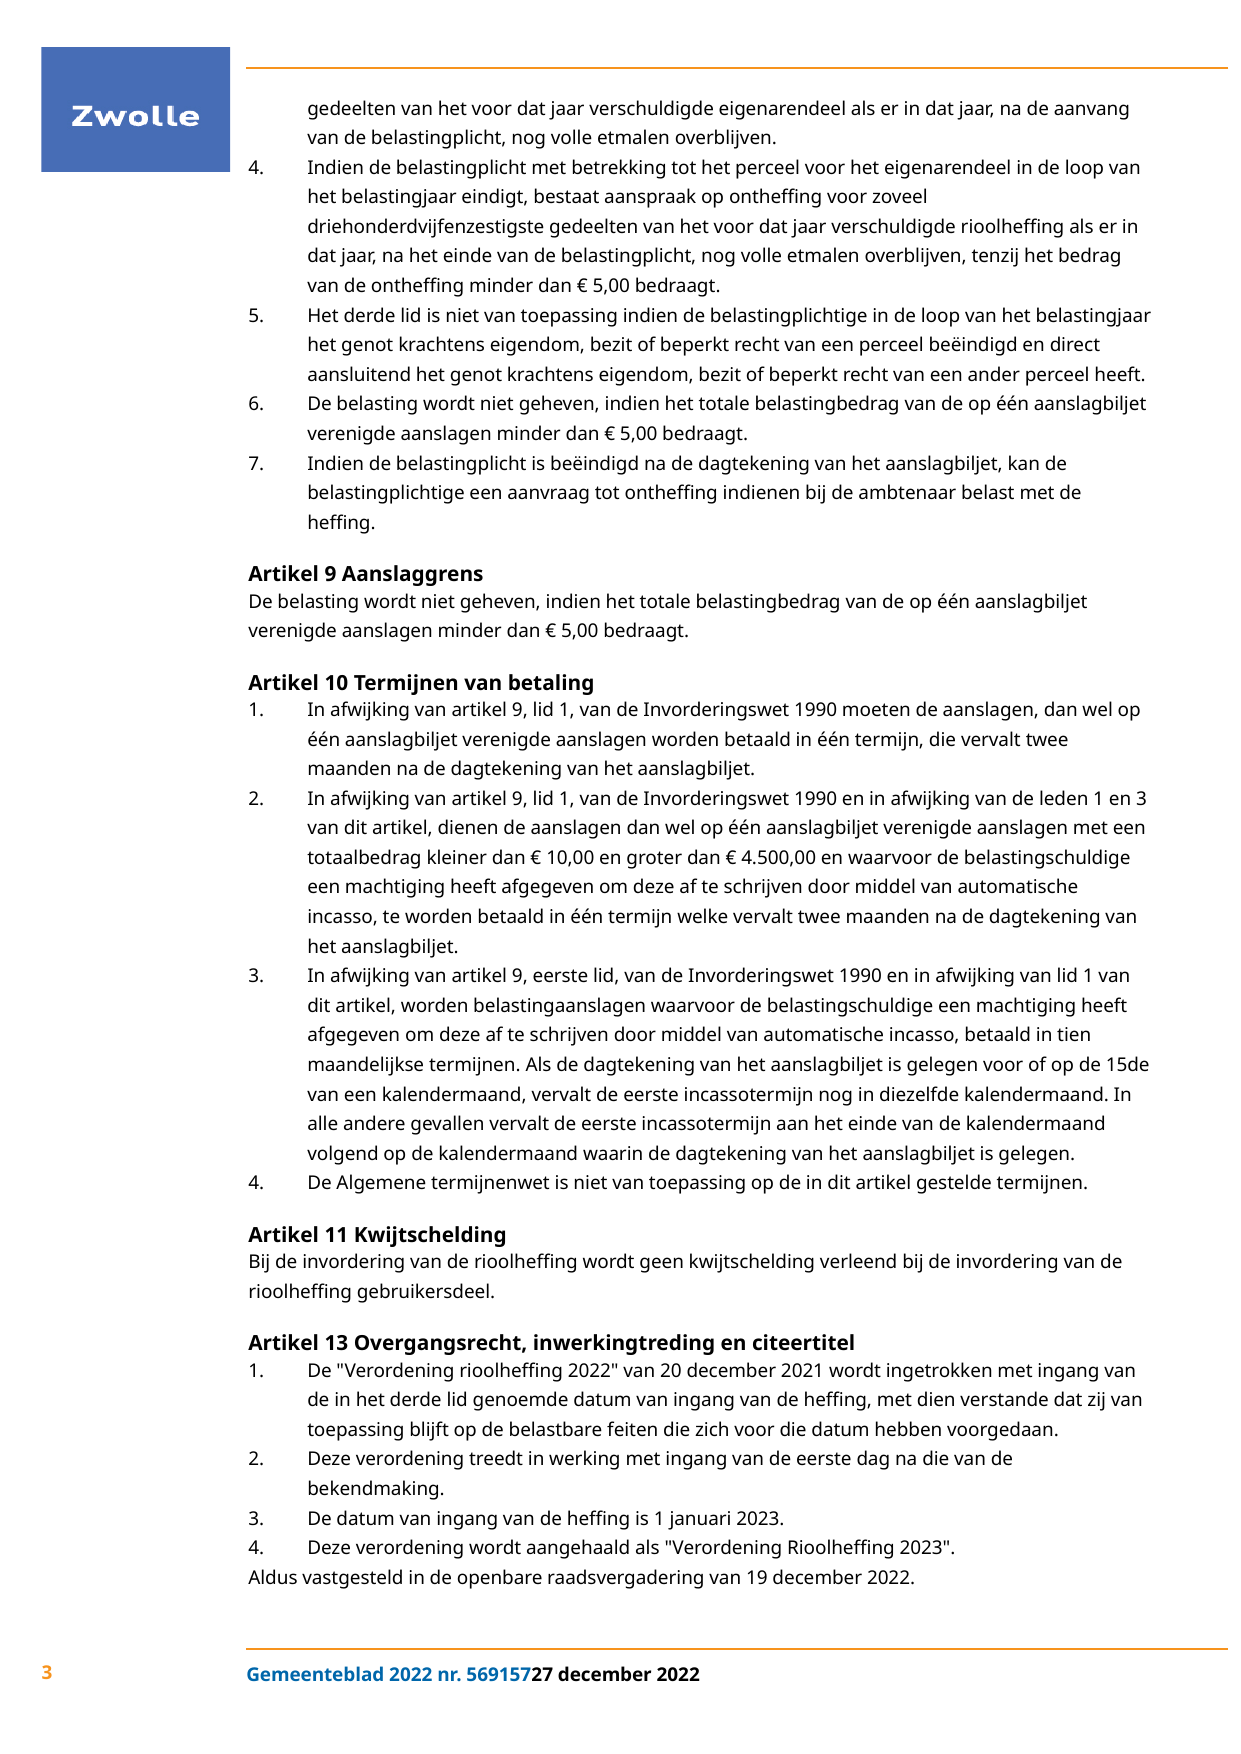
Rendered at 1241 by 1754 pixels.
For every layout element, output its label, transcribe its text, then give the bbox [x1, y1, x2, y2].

text Artikel 11 Kwijtschelding [248, 1220, 1152, 1248]
text De belasting wordt niet geheven, indien het totale belastingbedrag van de op één aanslagbiljet verenigde aanslagen minder dan € 5,00 bedraagt. [248, 588, 1152, 643]
text Bij de invordering van de rioolheffing wordt geen kwijtschelding verleend bij de invordering van de rioolheffing gebruikersdeel. [248, 1248, 1152, 1304]
list Indien de belastingplicht is beëindigd na de dagtekening van het aanslagbiljet, kan de belastingplichtige een aanvraag tot ontheffing indienen bij de ambtenaar belast met de heffing. [248, 450, 1152, 535]
text Artikel 9 Aanslaggrens [248, 559, 1152, 588]
picture [41, 47, 231, 172]
list Deze verordening wordt aangehaald als "Verordening Rioolheffing 2023". [248, 1534, 1152, 1560]
list Indien de belastingplicht met betrekking tot het perceel voor het eigenarendeel in de loop van het belastingjaar eindigt, bestaat aanspraak op ontheffing voor zoveel driehonderdvijfenzestigste gedeelten van het voor dat jaar verschuldigde rioolheffing als er in dat jaar, na het einde van de belastingplicht, nog volle etmalen overblijven, tenzij het bedrag van de ontheffing minder dan € 5,00 bedraagt. [248, 154, 1152, 298]
text Artikel 10 Termijnen van betaling [248, 668, 1152, 696]
list In afwijking van artikel 9, eerste lid, van de Invorderingswet 1990 en in afwijking van lid 1 van dit artikel, worden belastingaanslagen waarvoor de belastingschuldige een machtiging heeft afgegeven om deze af te schrijven door middel van automatische incasso, betaald in tien maandelijkse termijnen. Als de dagtekening van het aanslagbiljet is gelegen voor of op de 15de van een kalendermaand, vervalt de eerste incassotermijn nog in diezelfde kalendermaand. In alle andere gevallen vervalt de eerste incassotermijn aan het einde van de kalendermaand volgend op de kalendermaand waarin de dagtekening van het aanslagbiljet is gelegen. [248, 962, 1152, 1166]
list In afwijking van artikel 9, lid 1, van de Invorderingswet 1990 moeten de aanslagen, dan wel op één aanslagbiljet verenigde aanslagen worden betaald in één termijn, die vervalt twee maanden na de dagtekening van het aanslagbiljet. [248, 696, 1152, 781]
list De Algemene termijnenwet is niet van toepassing op de in dit artikel gestelde termijnen. [248, 1169, 1152, 1195]
list De belasting wordt niet geheven, indien het totale belastingbedrag van de op één aanslagbiljet verenigde aanslagen minder dan € 5,00 bedraagt. [248, 391, 1152, 446]
list Het derde lid is niet van toepassing indien de belastingplichtige in de loop van het belastingjaar het genot krachtens eigendom, bezit of beperkt recht van een perceel beëindigd en direct aansluitend het genot krachtens eigendom, bezit of beperkt recht van een ander perceel heeft. [248, 302, 1152, 387]
list De "Verordening rioolheffing 2022" van 20 december 2021 wordt ingetrokken met ingang van de in het derde lid genoemde datum van ingang van de heffing, met dien verstande dat zij van toepassing blijft op de belastbare feiten die zich voor die datum hebben voorgedaan. [248, 1357, 1152, 1442]
text Aldus vastgesteld in de openbare raadsvergadering van 19 december 2022. [248, 1564, 1152, 1590]
list De datum van ingang van de heffing is 1 januari 2023. [248, 1505, 1152, 1531]
list gedeelten van het voor dat jaar verschuldigde eigenarendeel als er in dat jaar, na de aanvang van de belastingplicht, nog volle etmalen overblijven. [248, 95, 1152, 150]
list Deze verordening treedt in werking met ingang van de eerste dag na die van de bekendmaking. [248, 1446, 1152, 1501]
list In afwijking van artikel 9, lid 1, van de Invorderingswet 1990 en in afwijking van de leden 1 en 3 van dit artikel, dienen de aanslagen dan wel op één aanslagbiljet verenigde aanslagen met een totaalbedrag kleiner dan € 10,00 en groter dan € 4.500,00 en waarvoor de belastingschuldige een machtiging heeft afgegeven om deze af te schrijven door middel van automatische incasso, te worden betaald in één termijn welke vervalt twee maanden na de dagtekening van het aanslagbiljet. [248, 785, 1152, 959]
text Artikel 13 Overgangsrecht, inwerkingtreding en citeertitel [248, 1328, 1152, 1357]
